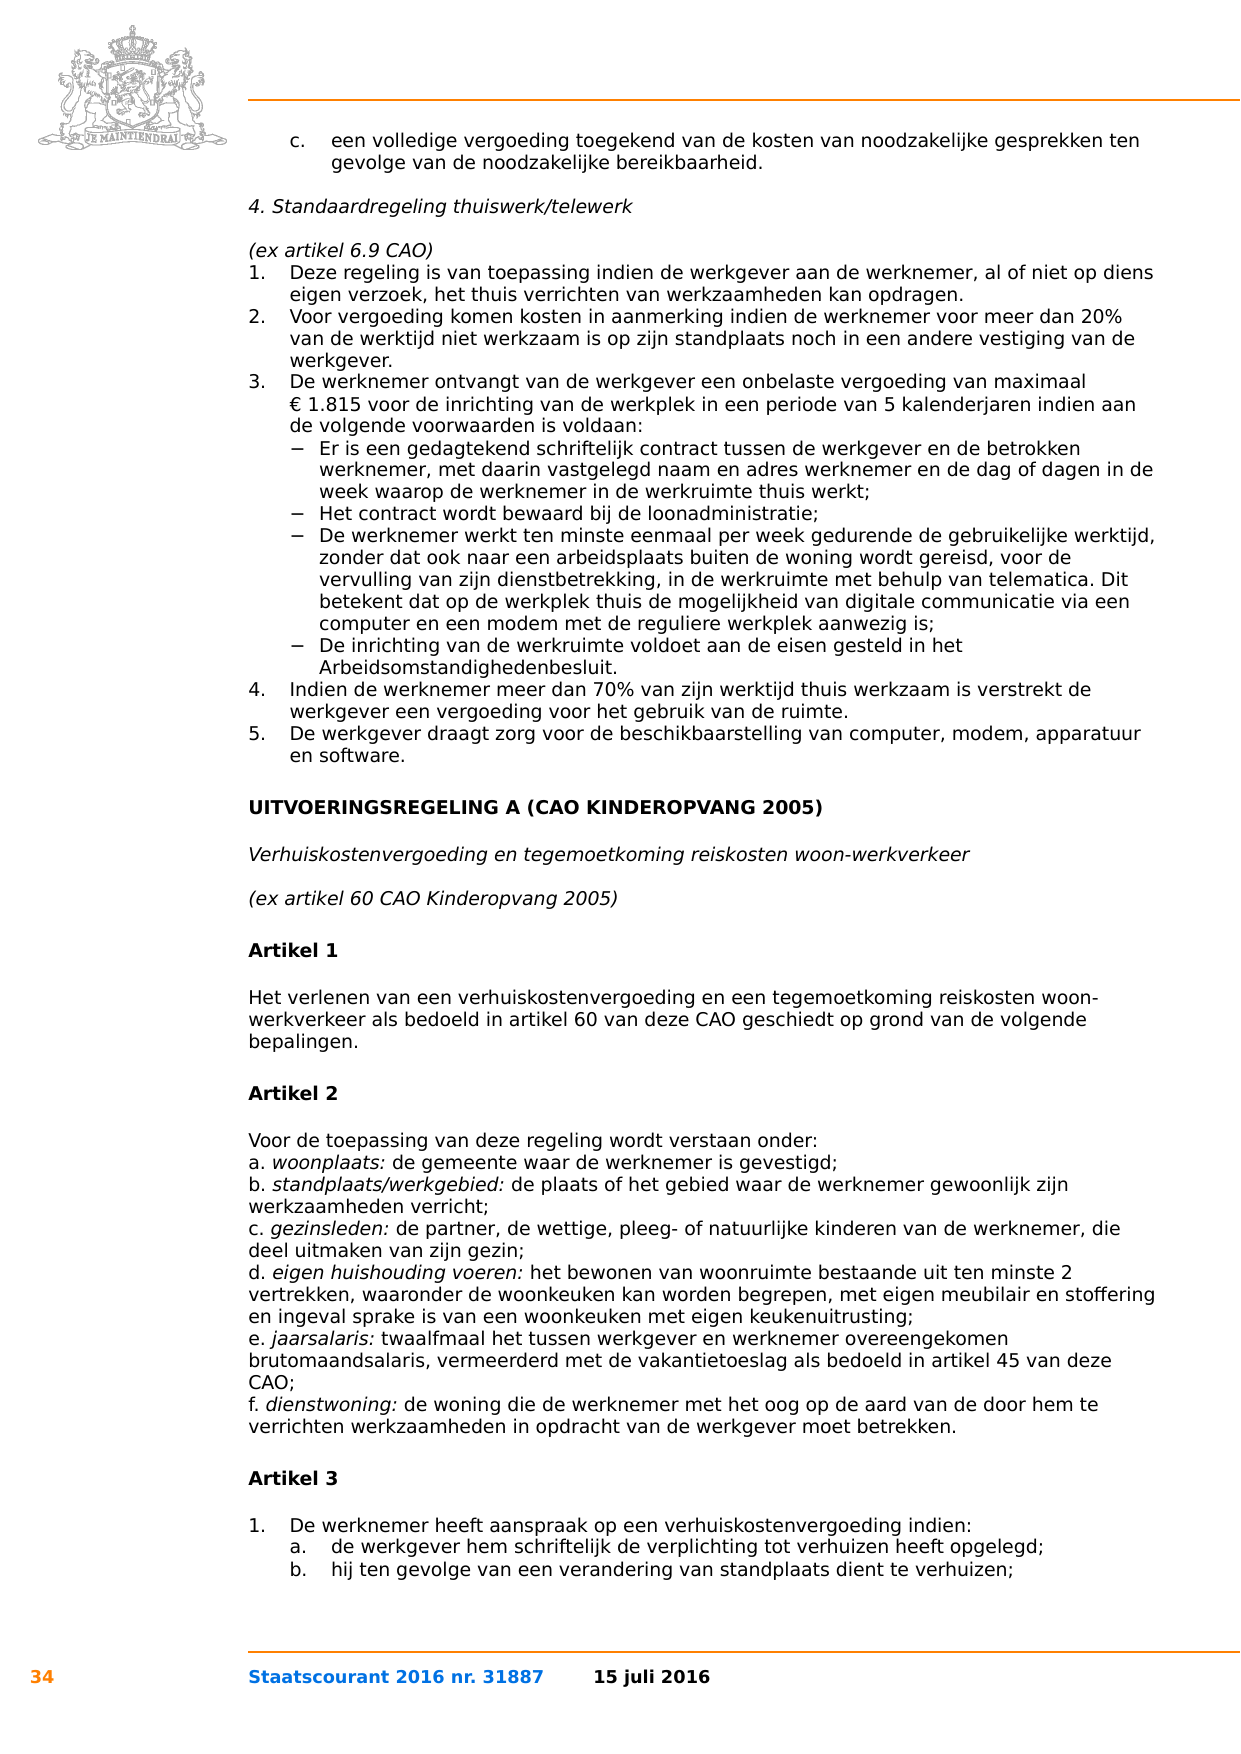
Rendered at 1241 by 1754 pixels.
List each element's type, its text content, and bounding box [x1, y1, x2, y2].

text b. hij ten gevolge van een verandering van standplaats dient te verhuizen; [289, 1558, 1163, 1580]
text 4. Indien de werknemer meer dan 70% van zijn werktijd thuis werkzaam is verstrekt de werkgever een vergoeding voor het gebruik van de ruimte. [248, 679, 1163, 723]
text d. eigen huishouding voeren: het bewonen van woonruimte bestaande uit ten minste 2 vertrekken, waaronder de woonkeuken kan worden begrepen, met eigen meubilair en stoffering en ingeval sprake is van een woonkeuken met eigen keukenuitrusting; [248, 1262, 1163, 1328]
subtitle UITVOERINGSREGELING A (CAO KINDEROPVANG 2005) [248, 797, 1163, 819]
subtitle Artikel 2 [248, 1083, 1163, 1105]
subtitle (ex artikel 6.9 CAO) [248, 239, 1163, 262]
text a. de werkgever hem schriftelijk de verplichting tot verhuizen heeft opgelegd; [289, 1536, 1163, 1558]
text Voor de toepassing van deze regeling wordt verstaan onder: [248, 1130, 1163, 1152]
text Het verlenen van een verhuiskostenvergoeding en een tegemoetkoming reiskosten woon-werkverkeer als bedoeld in artikel 60 van deze CAO geschiedt op grond van de volgende bepalingen. [248, 987, 1163, 1053]
subtitle 4. Standaardregeling thuiswerk/telewerk [248, 196, 1163, 218]
text − Er is een gedagtekend schriftelijk contract tussen de werkgever en de betrokken werknemer, met daarin vastgelegd naam en adres werknemer en de dag of dagen in de week waarop de werknemer in de werkruimte thuis werkt; [289, 437, 1163, 503]
subtitle Artikel 1 [248, 940, 1163, 962]
text − De inrichting van de werkruimte voldoet aan de eisen gesteld in het Arbeidsomstandighedenbesluit. [289, 635, 1163, 679]
subtitle (ex artikel 60 CAO Kinderopvang 2005) [248, 888, 1163, 910]
text − Het contract wordt bewaard bij de loonadministratie; [289, 503, 1163, 525]
text c. gezinsleden: de partner, de wettige, pleeg- of natuurlijke kinderen van de werknemer, die deel uitmaken van zijn gezin; [248, 1218, 1163, 1262]
subtitle Artikel 3 [248, 1467, 1163, 1489]
text c. een volledige vergoeding toegekend van de kosten van noodzakelijke gesprekken ten gevolge van de noodzakelijke bereikbaarheid. [289, 130, 1163, 174]
text 1. Deze regeling is van toepassing indien de werkgever aan de werknemer, al of niet op diens eigen verzoek, het thuis verrichten van werkzaamheden kan opdragen. [248, 262, 1163, 306]
picture [38, 25, 227, 150]
text b. standplaats/werkgebied: de plaats of het gebied waar de werknemer gewoonlijk zijn werkzaamheden verricht; [248, 1174, 1163, 1218]
text e. jaarsalaris: twaalfmaal het tussen werkgever en werknemer overeengekomen brutomaandsalaris, vermeerderd met de vakantietoeslag als bedoeld in artikel 45 van deze CAO; [248, 1328, 1163, 1393]
subtitle Verhuiskostenvergoeding en tegemoetkoming reiskosten woon-werkverkeer [248, 844, 1163, 866]
text 2. Voor vergoeding komen kosten in aanmerking indien de werknemer voor meer dan 20% van de werktijd niet werkzaam is op zijn standplaats noch in een andere vestiging van de werkgever. [248, 306, 1163, 371]
text a. woonplaats: de gemeente waar de werknemer is gevestigd; [248, 1152, 1163, 1174]
text 1. De werknemer heeft aanspraak op een verhuiskostenvergoeding indien: [248, 1514, 1163, 1536]
text 5. De werkgever draagt zorg voor de beschikbaarstelling van computer, modem, apparatuur en software. [248, 723, 1163, 767]
text f. dienstwoning: de woning die de werknemer met het oog op de aard van de door hem te verrichten werkzaamheden in opdracht van de werkgever moet betrekken. [248, 1393, 1163, 1437]
text 3. De werknemer ontvangt van de werkgever een onbelaste vergoeding van maximaal € 1.815 voor de inrichting van de werkplek in een periode van 5 kalenderjaren indien aan de volgende voorwaarden is voldaan: [248, 371, 1163, 437]
text − De werknemer werkt ten minste eenmaal per week gedurende de gebruikelijke werktijd, zonder dat ook naar een arbeidsplaats buiten de woning wordt gereisd, voor de vervulling van zijn dienstbetrekking, in de werkruimte met behulp van telematica. Dit betekent dat op de werkplek thuis de mogelijkheid van digitale communicatie via een computer en een modem met de reguliere werkplek aanwezig is; [289, 525, 1163, 635]
